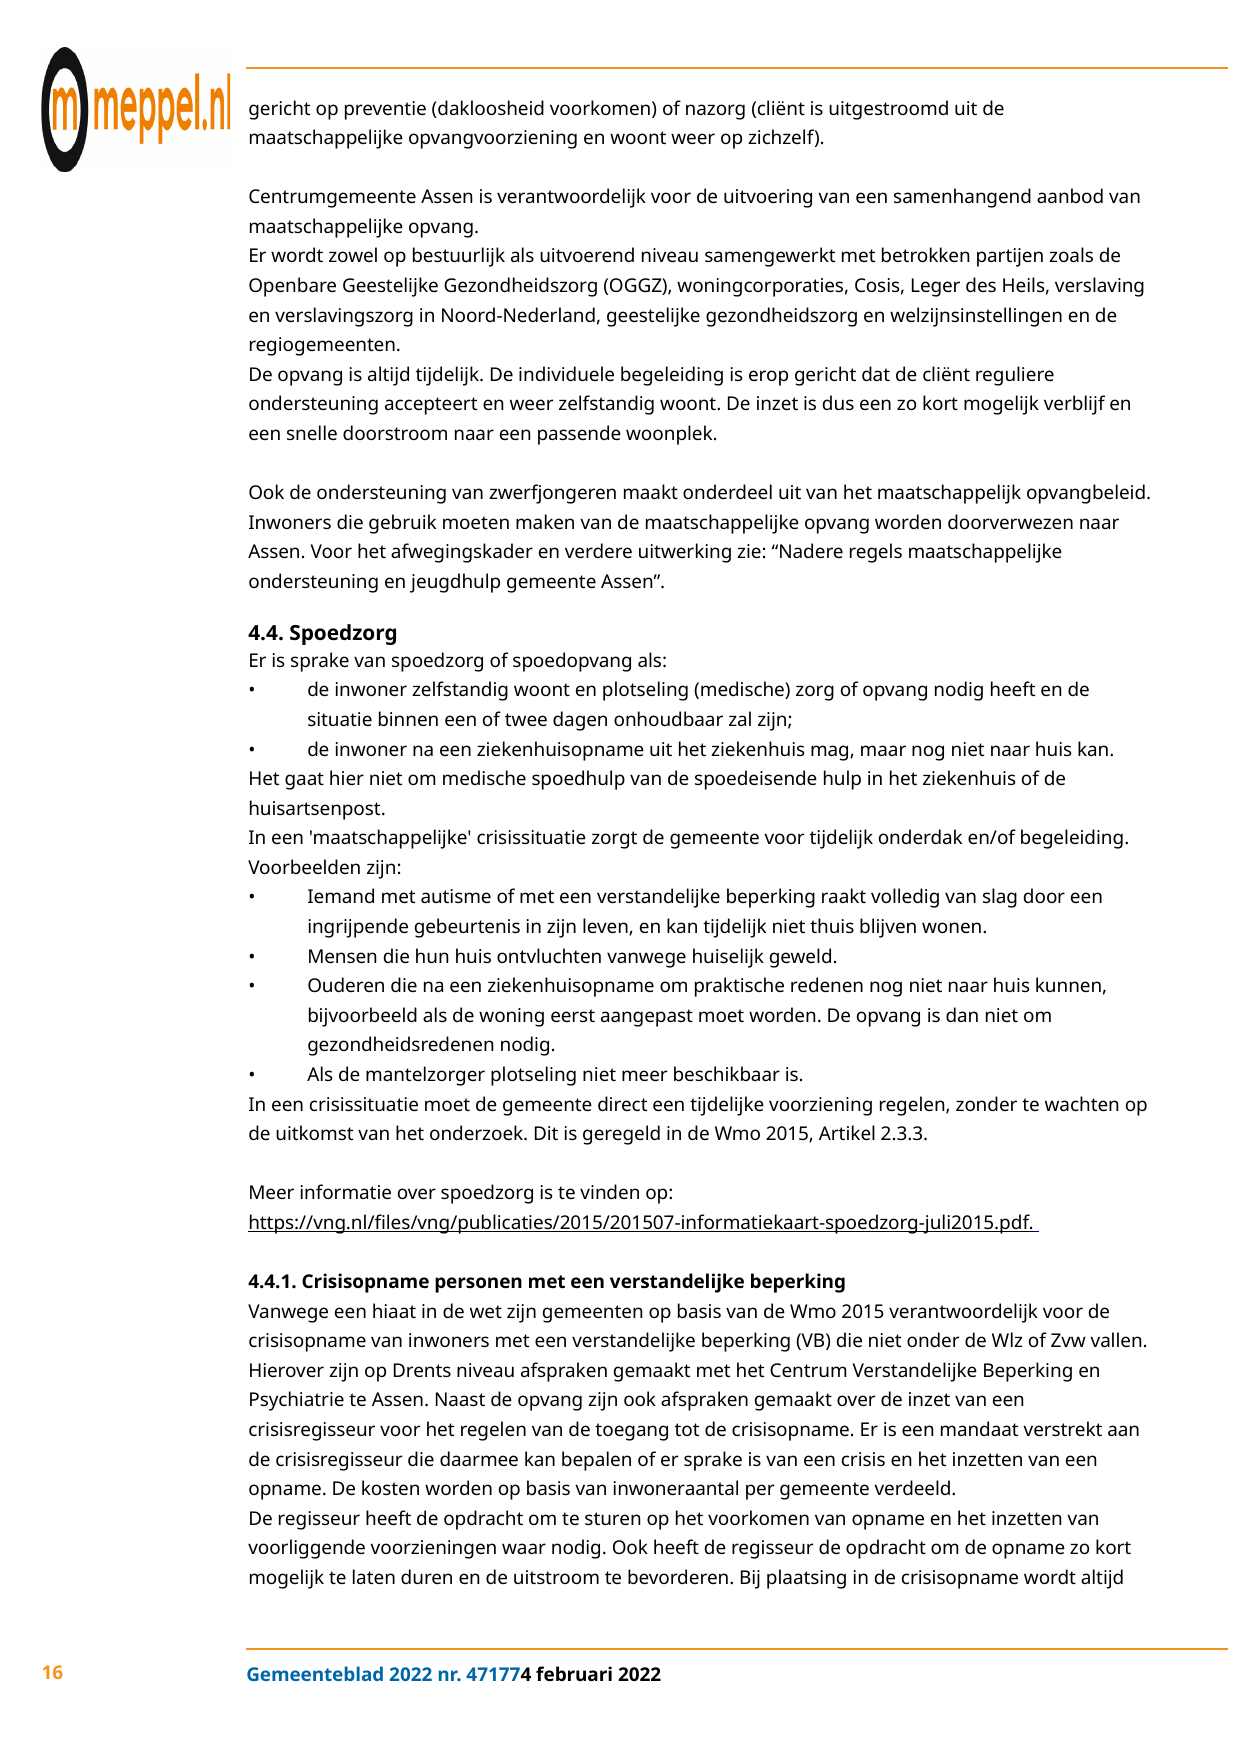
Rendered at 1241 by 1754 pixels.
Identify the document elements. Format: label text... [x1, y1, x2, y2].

text 4.4. Spoedzorg [248, 618, 1152, 647]
text Centrumgemeente Assen is verantwoordelijk voor de uitvoering van een samenhangend aanbod van maatschappelijke opvang. [248, 183, 1152, 239]
list de inwoner na een ziekenhuisopname uit het ziekenhuis mag, maar nog niet naar huis kan. [248, 736, 1152, 761]
text Er wordt zowel op bestuurlijk als uitvoerend niveau samengewerkt met betrokken partijen zoals de Openbare Geestelijke Gezondheidszorg (OGGZ), woningcorporaties, Cosis, Leger des Heils, verslaving en verslavingszorg in Noord-Nederland, geestelijke gezondheidszorg en welzijnsinstellingen en de regiogemeenten. [248, 243, 1152, 357]
text Ook de ondersteuning van zwerfjongeren maakt onderdeel uit van het maatschappelijk opvangbeleid. Inwoners die gebruik moeten maken van de maatschappelijke opvang worden doorverwezen naar Assen. Voor het afwegingskader en verdere uitwerking zie: “Nadere regels maatschappelijke ondersteuning en jeugdhulp gemeente Assen”. [248, 479, 1152, 594]
text In een crisissituatie moet de gemeente direct een tijdelijke voorziening regelen, zonder te wachten op de uitkomst van het onderzoek. Dit is geregeld in de Wmo 2015, Artikel 2.3.3. [248, 1091, 1152, 1146]
list de inwoner zelfstandig woont en plotseling (medische) zorg of opvang nodig heeft en de situatie binnen een of twee dagen onhoudbaar zal zijn; [248, 677, 1152, 732]
text Meer informatie over spoedzorg is te vinden op: [248, 1179, 1152, 1205]
picture [41, 47, 231, 172]
text De opvang is altijd tijdelijk. De individuele begeleiding is erop gericht dat de cliënt reguliere ondersteuning accepteert en weer zelfstandig woont. De inzet is dus een zo kort mogelijk verblijf en een snelle doorstroom naar een passende woonplek. [248, 361, 1152, 446]
list Als de mantelzorger plotseling niet meer beschikbaar is. [248, 1061, 1152, 1087]
text De regisseur heeft de opdracht om te sturen op het voorkomen van opname en het inzetten van voorliggende voorzieningen waar nodig. Ook heeft de regisseur de opdracht om de opname zo kort mogelijk te laten duren en de uitstroom te bevorderen. Bij plaatsing in de crisisopname wordt altijd [248, 1505, 1152, 1590]
text In een 'maatschappelijke' crisissituatie zorgt de gemeente voor tijdelijk onderdak en/of begeleiding. Voorbeelden zijn: [248, 824, 1152, 880]
text https://vng.nl/files/vng/publicaties/2015/201507-informatiekaart-spoedzorg-juli2015.pdf. [248, 1209, 1152, 1235]
text Er is sprake van spoedzorg of spoedopvang als: [248, 647, 1152, 673]
text Vanwege een hiaat in de wet zijn gemeenten op basis van de Wmo 2015 verantwoordelijk voor de crisisopname van inwoners met een verstandelijke beperking (VB) die niet onder de Wlz of Zvw vallen. Hierover zijn op Drents niveau afspraken gemaakt met het Centrum Verstandelijke Beperking en Psychiatrie te Assen. Naast de opvang zijn ook afspraken gemaakt over de inzet van een crisisregisseur voor het regelen van de toegang tot de crisisopname. Er is een mandaat verstrekt aan de crisisregisseur die daarmee kan bepalen of er sprake is van een crisis en het inzetten van een opname. De kosten worden op basis van inwoneraantal per gemeente verdeeld. [248, 1298, 1152, 1501]
text Het gaat hier niet om medische spoedhulp van de spoedeisende hulp in het ziekenhuis of de huisartsenpost. [248, 765, 1152, 821]
list Ouderen die na een ziekenhuisopname om praktische redenen nog niet naar huis kunnen, bijvoorbeeld als de woning eerst aangepast moet worden. De opvang is dan niet om gezondheidsredenen nodig. [248, 972, 1152, 1057]
list Mensen die hun huis ontvluchten vanwege huiselijk geweld. [248, 943, 1152, 968]
text 4.4.1. Crisisopname personen met een verstandelijke beperking [248, 1268, 1152, 1294]
list Iemand met autisme of met een verstandelijke beperking raakt volledig van slag door een ingrijpende gebeurtenis in zijn leven, en kan tijdelijk niet thuis blijven wonen. [248, 884, 1152, 939]
text gericht op preventie (dakloosheid voorkomen) of nazorg (cliënt is uitgestroomd uit de maatschappelijke opvangvoorziening en woont weer op zichzelf). [248, 95, 1152, 150]
